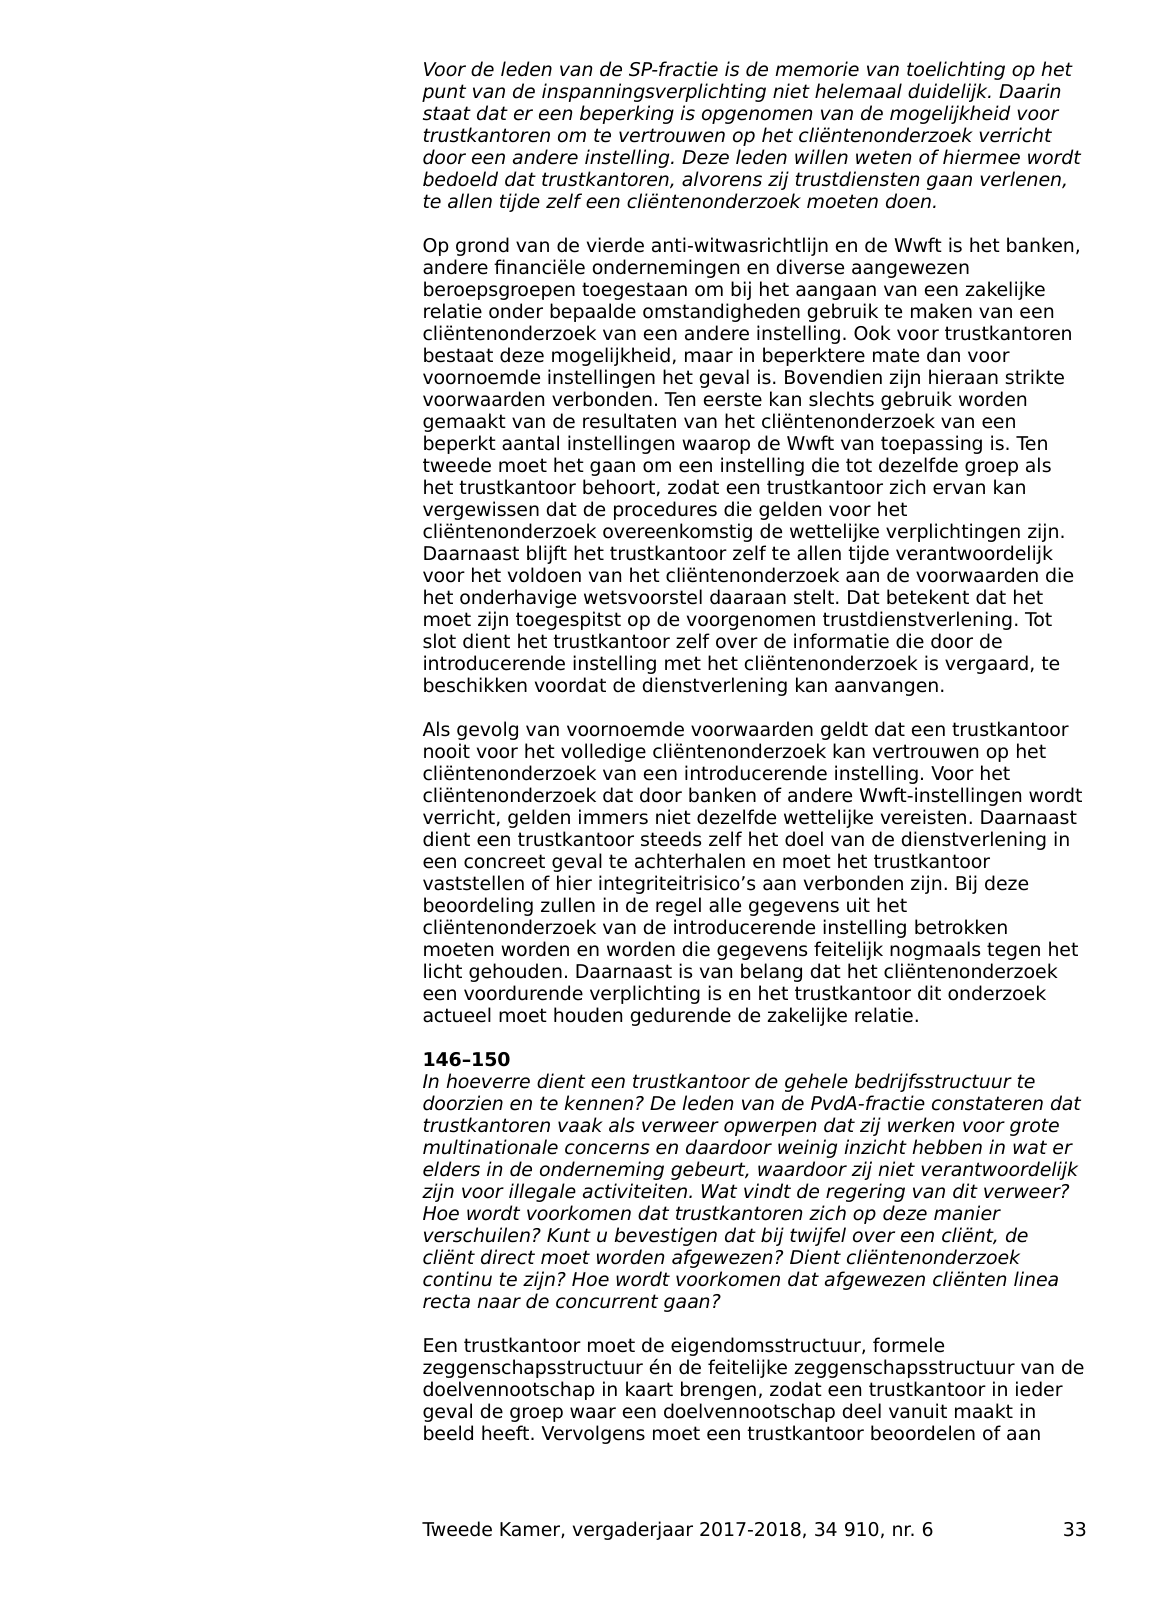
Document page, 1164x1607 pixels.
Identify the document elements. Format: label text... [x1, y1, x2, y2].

text Voor de leden van de SP-fractie is de memorie van toelichting op het punt van de inspanningsverplichting niet helemaal duidelijk. Daarin staat dat er een beperking is opgenomen van de mogelijkheid voor trustkantoren om te vertrouwen op het cliëntenonderzoek verricht door een andere instelling. Deze leden willen weten of hiermee wordt bedoeld dat trustkantoren, alvorens zij trustdiensten gaan verlenen, te allen tijde zelf een cliëntenonderzoek moeten doen. [422, 59, 1087, 213]
text Als gevolg van voornoemde voorwaarden geldt dat een trustkantoor nooit voor het volledige cliëntenonderzoek kan vertrouwen op het cliëntenonderzoek van een introducerende instelling. Voor het cliëntenonderzoek dat door banken of andere Wwft-instellingen wordt verricht, gelden immers niet dezelfde wettelijke vereisten. Daarnaast dient een trustkantoor steeds zelf het doel van de dienstverlening in een concreet geval te achterhalen en moet het trustkantoor vaststellen of hier integriteitrisico’s aan verbonden zijn. Bij deze beoordeling zullen in de regel alle gegevens uit het cliëntenonderzoek van de introducerende instelling betrokken moeten worden en worden die gegevens feitelijk nogmaals tegen het licht gehouden. Daarnaast is van belang dat het cliëntenonderzoek een voordurende verplichting is en het trustkantoor dit onderzoek actueel moet houden gedurende de zakelijke relatie. [422, 719, 1087, 1027]
text In hoeverre dient een trustkantoor de gehele bedrijfsstructuur te doorzien en te kennen? De leden van de PvdA-fractie constateren dat trustkantoren vaak als verweer opwerpen dat zij werken voor grote multinationale concerns en daardoor weinig inzicht hebben in wat er elders in de onderneming gebeurt, waardoor zij niet verantwoordelijk zijn voor illegale activiteiten. Wat vindt de regering van dit verweer? Hoe wordt voorkomen dat trustkantoren zich op deze manier verschuilen? Kunt u bevestigen dat bij twijfel over een cliënt, de cliënt direct moet worden afgewezen? Dient cliëntenonderzoek continu te zijn? Hoe wordt voorkomen dat afgewezen cliënten linea recta naar de concurrent gaan? [422, 1071, 1087, 1312]
text Een trustkantoor moet de eigendomsstructuur, formele zeggenschapsstructuur én de feitelijke zeggenschapsstructuur van de doelvennootschap in kaart brengen, zodat een trustkantoor in ieder geval de groep waar een doelvennootschap deel vanuit maakt in beeld heeft. Vervolgens moet een trustkantoor beoordelen of aan [422, 1335, 1087, 1444]
text 146–150 [422, 1049, 1087, 1071]
text Op grond van de vierde anti-witwasrichtlijn en de Wwft is het banken, andere financiële ondernemingen en diverse aangewezen beroepsgroepen toegestaan om bij het aangaan van een zakelijke relatie onder bepaalde omstandigheden gebruik te maken van een cliëntenonderzoek van een andere instelling. Ook voor trustkantoren bestaat deze mogelijkheid, maar in beperktere mate dan voor voornoemde instellingen het geval is. Bovendien zijn hieraan strikte voorwaarden verbonden. Ten eerste kan slechts gebruik worden gemaakt van de resultaten van het cliëntenonderzoek van een beperkt aantal instellingen waarop de Wwft van toepassing is. Ten tweede moet het gaan om een instelling die tot dezelfde groep als het trustkantoor behoort, zodat een trustkantoor zich ervan kan vergewissen dat de procedures die gelden voor het cliëntenonderzoek overeenkomstig de wettelijke verplichtingen zijn. Daarnaast blijft het trustkantoor zelf te allen tijde verantwoordelijk voor het voldoen van het cliëntenonderzoek aan de voorwaarden die het onderhavige wetsvoorstel daaraan stelt. Dat betekent dat het moet zijn toegespitst op de voorgenomen trustdienstverlening. Tot slot dient het trustkantoor zelf over de informatie die door de introducerende instelling met het cliëntenonderzoek is vergaard, te beschikken voordat de dienstverlening kan aanvangen. [422, 235, 1087, 697]
